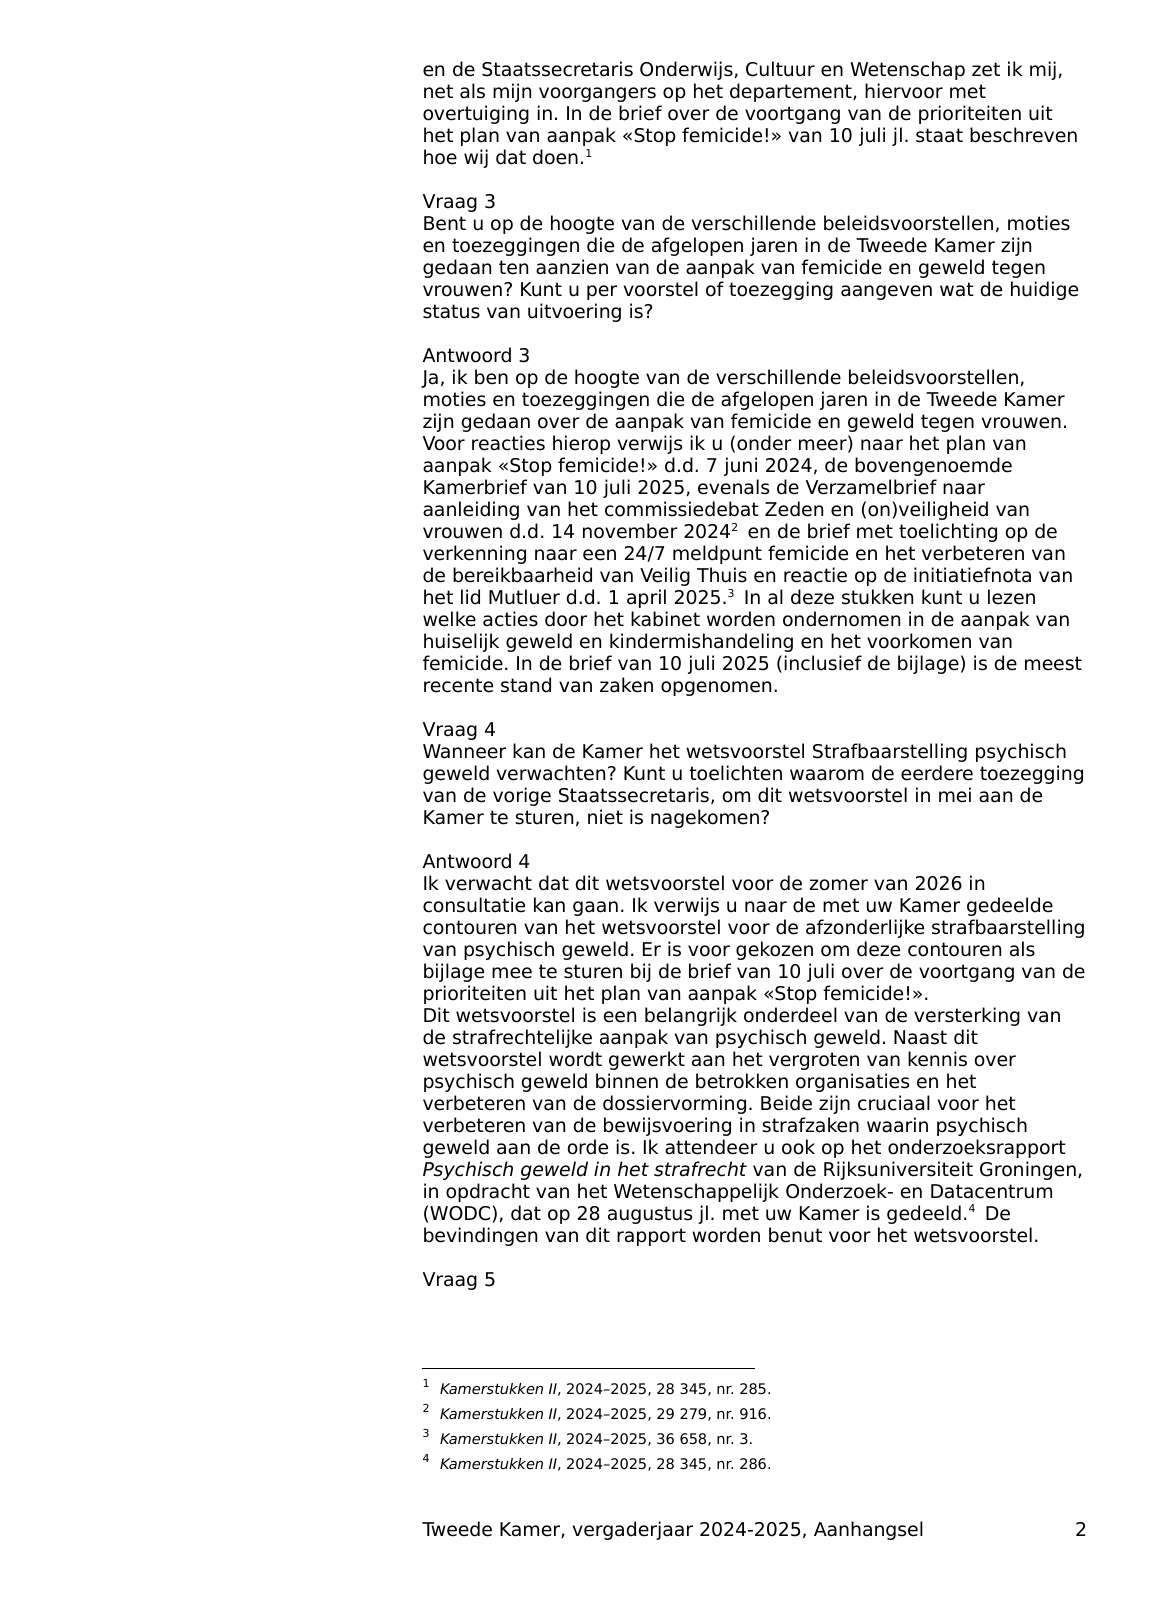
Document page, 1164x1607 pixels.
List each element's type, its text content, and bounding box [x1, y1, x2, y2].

text Bent u op de hoogte van de verschillende beleidsvoorstellen, moties en toezeggingen die de afgelopen jaren in de Tweede Kamer zijn gedaan ten aanzien van de aanpak van femicide en geweld tegen vrouwen? Kunt u per voorstel of toezegging aangeven wat de huidige status van uitvoering is? [422, 213, 1087, 323]
text Ik verwacht dat dit wetsvoorstel voor de zomer van 2026 in consultatie kan gaan. Ik verwijs u naar de met uw Kamer gedeelde contouren van het wetsvoorstel voor de afzonderlijke strafbaarstelling van psychisch geweld. Er is voor gekozen om deze contouren als bijlage mee te sturen bij de brief van 10 juli over de voortgang van de prioriteiten uit het plan van aanpak «Stop femicide!». [422, 873, 1087, 1005]
text Vraag 4 [422, 719, 1087, 741]
text Kamerstukken II, 2024–2025, 36 658, nr. 3. [422, 1427, 1087, 1449]
text Wanneer kan de Kamer het wetsvoorstel Strafbaarstelling psychisch geweld verwachten? Kunt u toelichten waarom de eerdere toezegging van de vorige Staatssecretaris, om dit wetsvoorstel in mei aan de Kamer te sturen, niet is nagekomen? [422, 741, 1087, 829]
text Dit wetsvoorstel is een belangrijk onderdeel van de versterking van de strafrechtelijke aanpak van psychisch geweld. Naast dit wetsvoorstel wordt gewerkt aan het vergroten van kennis over psychisch geweld binnen de betrokken organisaties en het verbeteren van de dossiervorming. Beide zijn cruciaal voor het verbeteren van de bewijsvoering in strafzaken waarin psychisch geweld aan de orde is. Ik attendeer u ook op het onderzoeksrapport Psychisch geweld in het strafrecht van de Rijksuniversiteit Groningen, in opdracht van het Wetenschappelijk Onderzoek- en Datacentrum (WODC), dat op 28 augustus jl. met uw Kamer is gedeeld. De bevindingen van dit rapport worden benut voor het wetsvoorstel. [422, 1005, 1087, 1247]
text Antwoord 3 [422, 345, 1087, 367]
text en de Staatssecretaris Onderwijs, Cultuur en Wetenschap zet ik mij, net als mijn voorgangers op het departement, hiervoor met overtuiging in. In de brief over de voortgang van de prioriteiten uit het plan van aanpak «Stop femicide!» van 10 juli jl. staat beschreven hoe wij dat doen. [422, 59, 1087, 169]
text Kamerstukken II, 2024–2025, 29 279, nr. 916. [422, 1402, 1087, 1424]
text Ja, ik ben op de hoogte van de verschillende beleidsvoorstellen, moties en toezeggingen die de afgelopen jaren in de Tweede Kamer zijn gedaan over de aanpak van femicide en geweld tegen vrouwen. Voor reacties hierop verwijs ik u (onder meer) naar het plan van aanpak «Stop femicide!» d.d. 7 juni 2024, de bovengenoemde Kamerbrief van 10 juli 2025, evenals de Verzamelbrief naar aanleiding van het commissiedebat Zeden en (on)veiligheid van vrouwen d.d. 14 november 2024 en de brief met toelichting op de verkenning naar een 24/7 meldpunt femicide en het verbeteren van de bereikbaarheid van Veilig Thuis en reactie op de initiatiefnota van het lid Mutluer d.d. 1 april 2025. In al deze stukken kunt u lezen welke acties door het kabinet worden ondernomen in de aanpak van huiselijk geweld en kindermishandeling en het voorkomen van femicide. In de brief van 10 juli 2025 (inclusief de bijlage) is de meest recente stand van zaken opgenomen. [422, 367, 1087, 697]
text Antwoord 4 [422, 851, 1087, 873]
text Vraag 3 [422, 191, 1087, 213]
text Kamerstukken II, 2024–2025, 28 345, nr. 285. [422, 1377, 1087, 1399]
text Kamerstukken II, 2024–2025, 28 345, nr. 286. [422, 1452, 1087, 1474]
text Vraag 5 [422, 1269, 1087, 1291]
